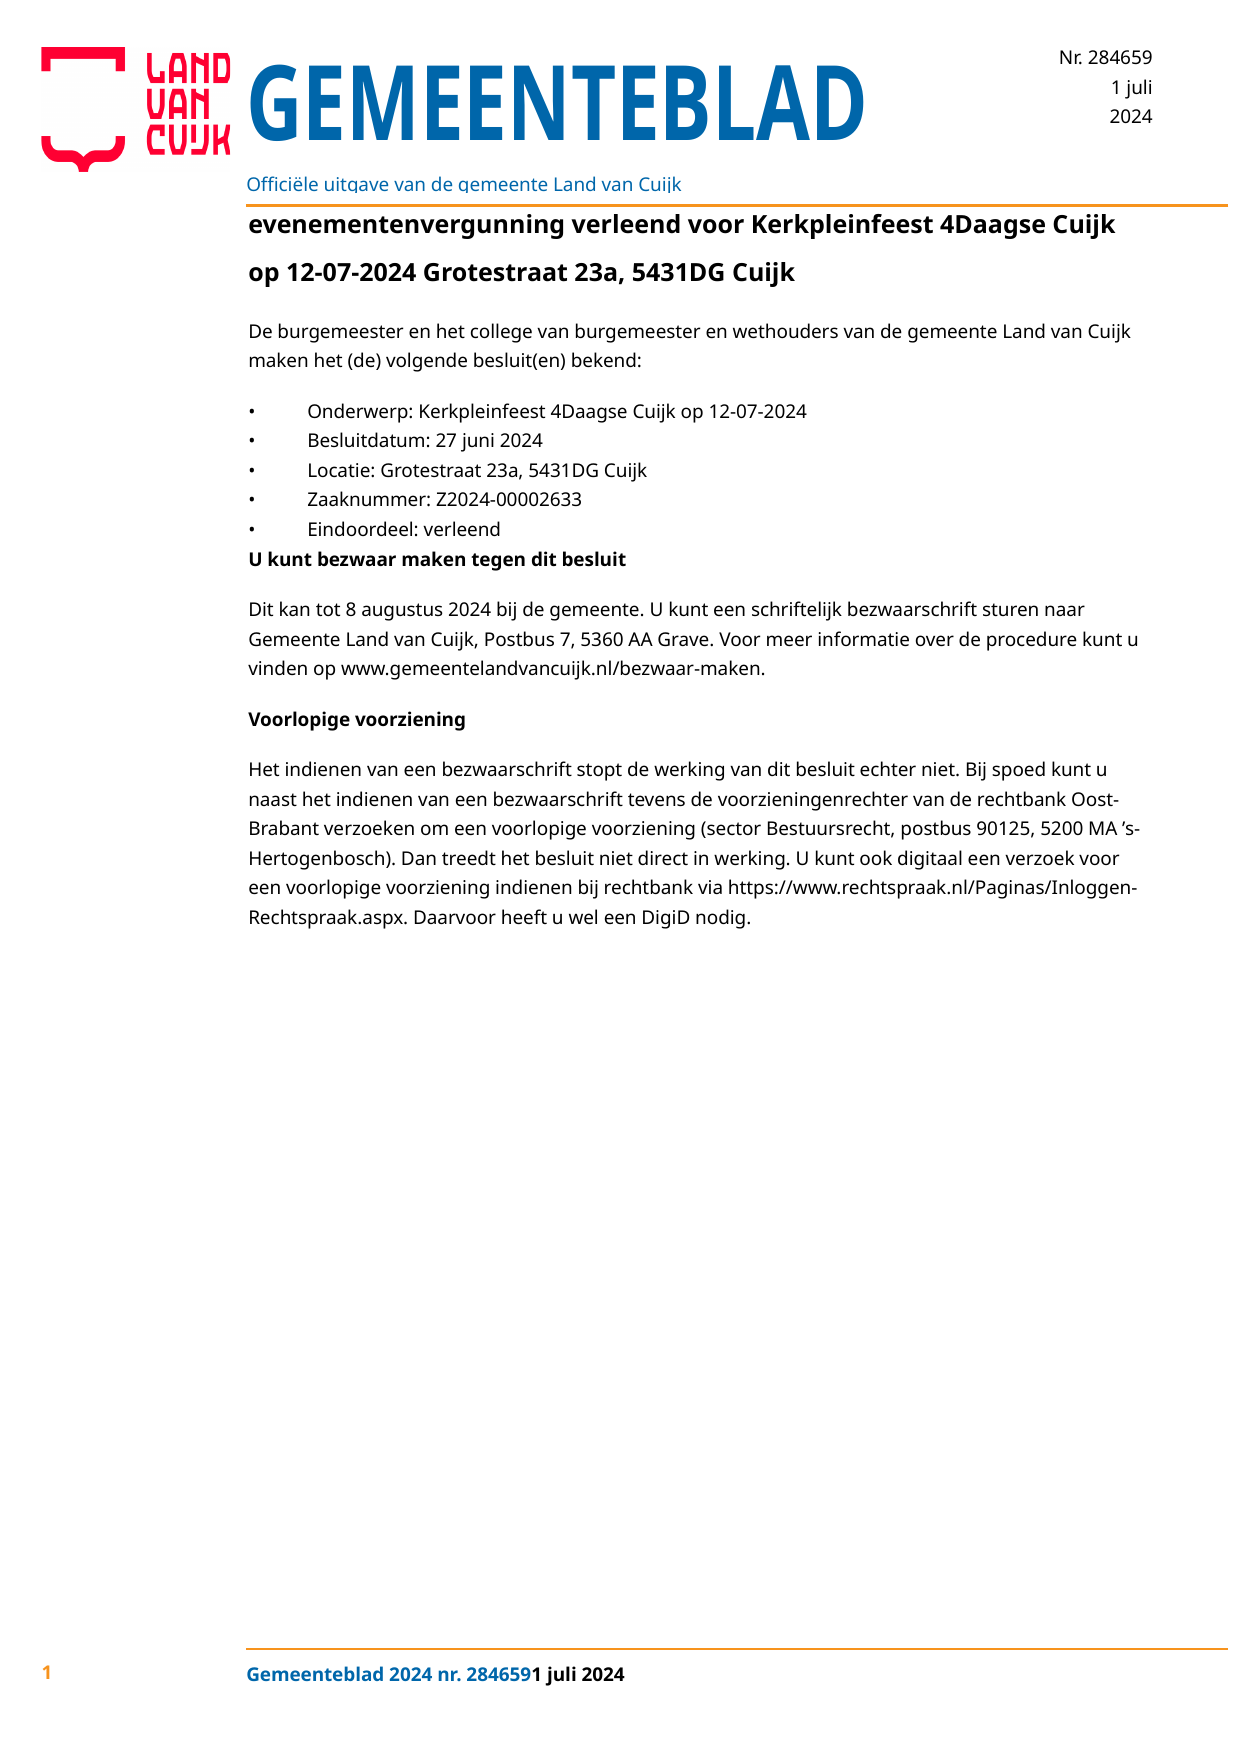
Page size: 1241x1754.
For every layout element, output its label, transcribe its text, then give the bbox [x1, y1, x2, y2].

text Dit kan tot 8 augustus 2024 bij de gemeente. U kunt een schriftelijk bezwaarschrift sturen naar Gemeente Land van Cuijk, Postbus 7, 5360 AA Grave. Voor meer informatie over de procedure kunt u vinden op www.gemeentelandvancuijk.nl/bezwaar-maken. [248, 596, 1152, 681]
list Besluitdatum: 27 juni 2024 [248, 427, 1152, 453]
text U kunt bezwaar maken tegen dit besluit [248, 546, 1152, 572]
list Onderwerp: Kerkpleinfeest 4Daagse Cuijk op 12-07-2024 [248, 398, 1152, 424]
text Het indienen van een bezwaarschrift stopt de werking van dit besluit echter niet. Bij spoed kunt u naast het indienen van een bezwaarschrift tevens de voorzieningenrechter van de rechtbank Oost-Brabant verzoeken om een voorlopige voorziening (sector Bestuursrecht, postbus 90125, 5200 MA ’s-Hertogenbosch). Dan treedt het besluit niet direct in werking. U kunt ook digitaal een verzoek voor een voorlopige voorziening indienen bij rechtbank via https://www.rechtspraak.nl/Paginas/Inloggen-Rechtspraak.aspx. Daarvoor heeft u wel een DigiD nodig. [248, 756, 1152, 930]
text Voorlopige voorziening [248, 706, 1152, 732]
list Eindoordeel: verleend [248, 516, 1152, 542]
text evenementenvergunning verleend voor Kerkpleinfeest 4Daagse Cuijk op 12-07-2024 Grotestraat 23a, 5431DG Cuijk [248, 207, 1152, 288]
list Zaaknummer: Z2024-00002633 [248, 487, 1152, 512]
list Locatie: Grotestraat 23a, 5431DG Cuijk [248, 457, 1152, 483]
picture [41, 47, 231, 172]
text De burgemeester en het college van burgemeester en wethouders van de gemeente Land van Cuijk maken het (de) volgende besluit(en) bekend: [248, 318, 1152, 373]
